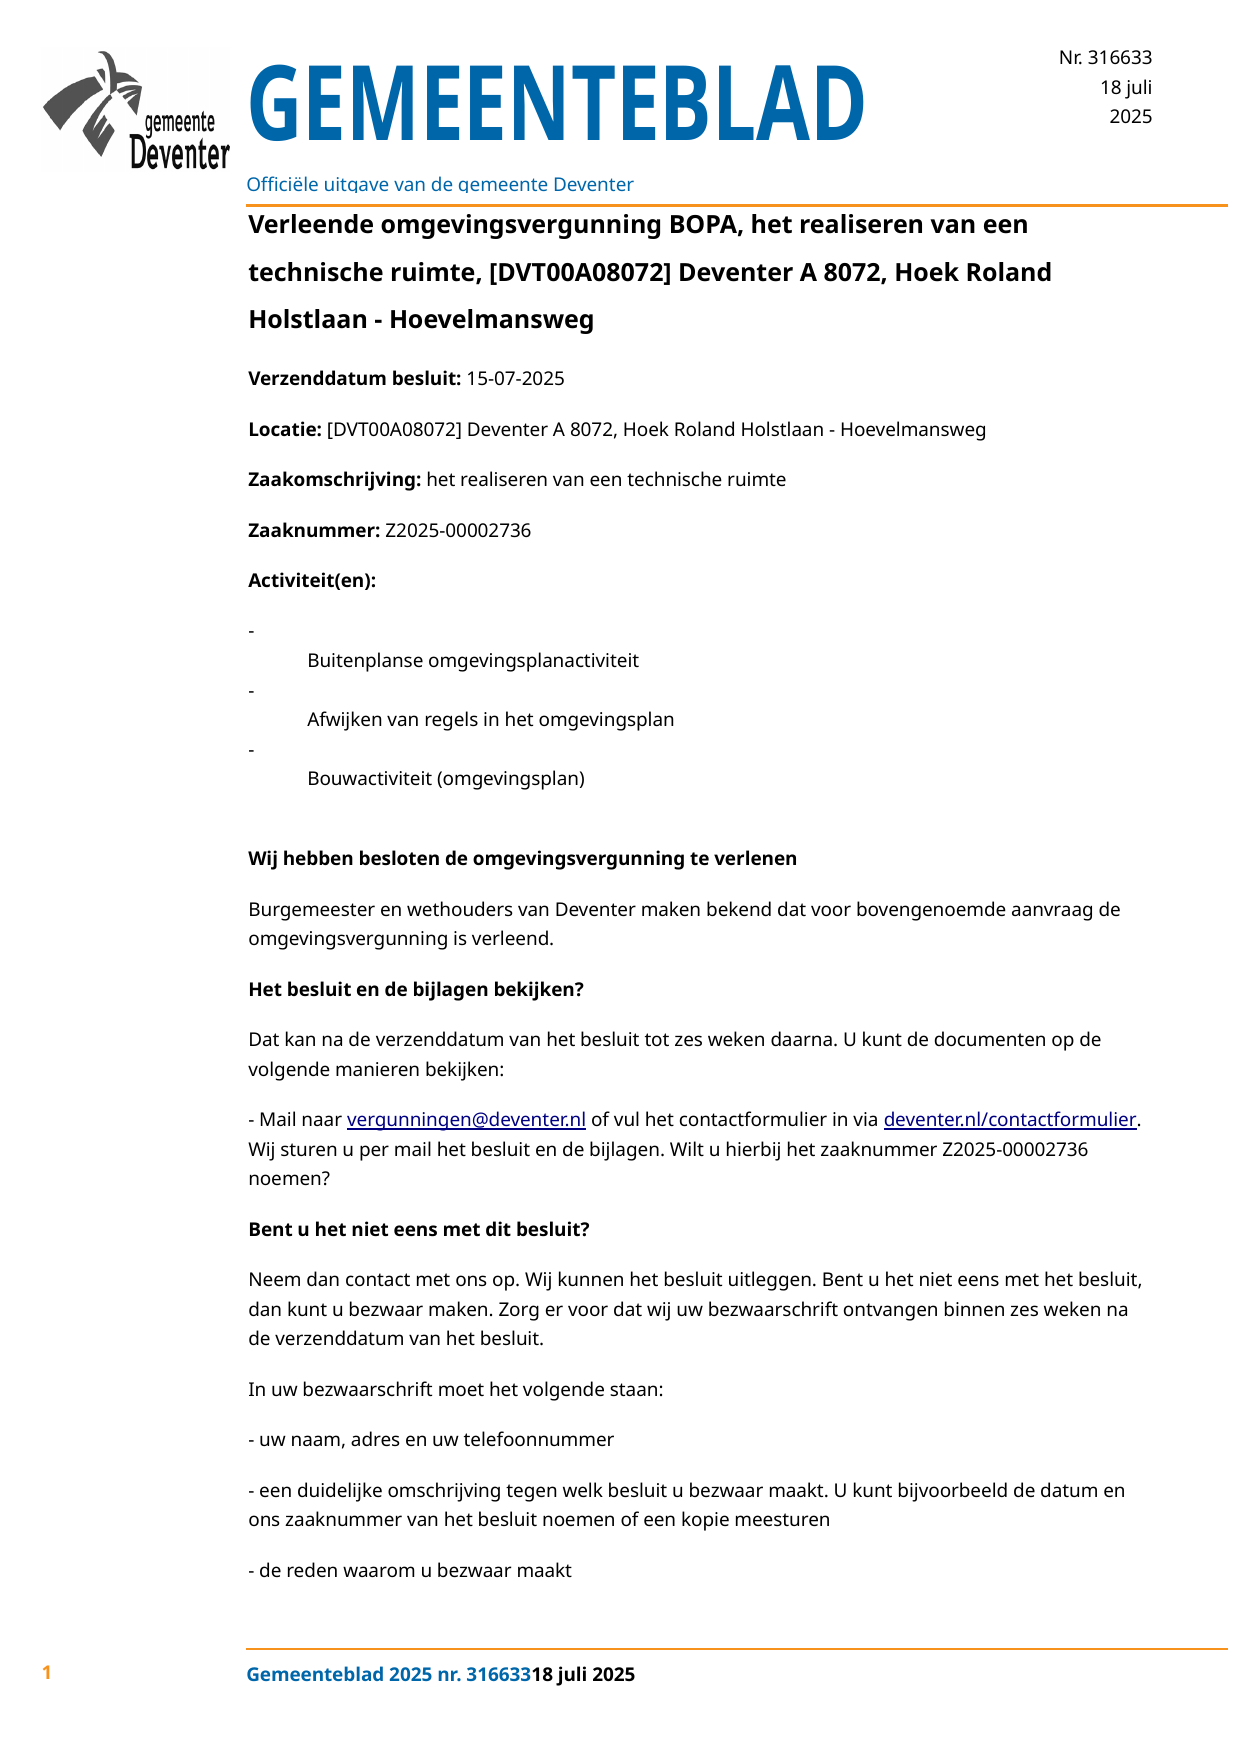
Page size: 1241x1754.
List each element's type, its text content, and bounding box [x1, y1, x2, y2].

text Het besluit en de bijlagen bekijken? [248, 976, 1152, 1002]
picture [41, 47, 231, 172]
text In uw bezwaarschrift moet het volgende staan: [248, 1376, 1152, 1402]
text Zaakomschrijving: het realiseren van een technische ruimte [248, 466, 1152, 492]
text Burgemeester en wethouders van Deventer maken bekend dat voor bovengenoemde aanvraag de omgevingsvergunning is verleend. [248, 896, 1152, 951]
text Activiteit(en): [248, 567, 1152, 593]
list Bouwactiviteit (omgevingsplan) [248, 766, 1152, 791]
text Verzenddatum besluit: 15-07-2025 [248, 366, 1152, 391]
text Bent u het niet eens met dit besluit? [248, 1216, 1152, 1242]
text Neem dan contact met ons op. Wij kunnen het besluit uitleggen. Bent u het niet eens met het besluit, dan kunt u bezwaar maken. Zorg er voor dat wij uw bezwaarschrift ontvangen binnen zes weken na de verzenddatum van het besluit. [248, 1266, 1152, 1351]
text Wij hebben besloten de omgevingsvergunning te verlenen [248, 846, 1152, 871]
text Dat kan na de verzenddatum van het besluit tot zes weken daarna. U kunt de documenten op de volgende manieren bekijken: [248, 1026, 1152, 1082]
list Afwijken van regels in het omgevingsplan [248, 706, 1152, 732]
text Locatie: [DVT00A08072] Deventer A 8072, Hoek Roland Holstlaan - Hoevelmansweg [248, 416, 1152, 442]
text Verleende omgevingsvergunning BOPA, het realiseren van een technische ruimte, [DVT00A08072] Deventer A 8072, Hoek Roland Holstlaan - Hoevelmansweg [248, 207, 1152, 336]
list Buitenplanse omgevingsplanactiviteit [248, 647, 1152, 673]
text Zaaknummer: Z2025-00002736 [248, 517, 1152, 542]
text - Mail naar vergunningen@deventer.nl of vul het contactformulier in via deventer.nl/contactformulier. Wij sturen u per mail het besluit en de bijlagen. Wilt u hierbij het zaaknummer Z2025-00002736 noemen? [248, 1106, 1152, 1191]
text - de reden waarom u bezwaar maakt [248, 1557, 1152, 1582]
text - uw naam, adres en uw telefoonnummer [248, 1426, 1152, 1452]
text - een duidelijke omschrijving tegen welk besluit u bezwaar maakt. U kunt bijvoorbeeld de datum en ons zaaknummer van het besluit noemen of een kopie meesturen [248, 1477, 1152, 1532]
